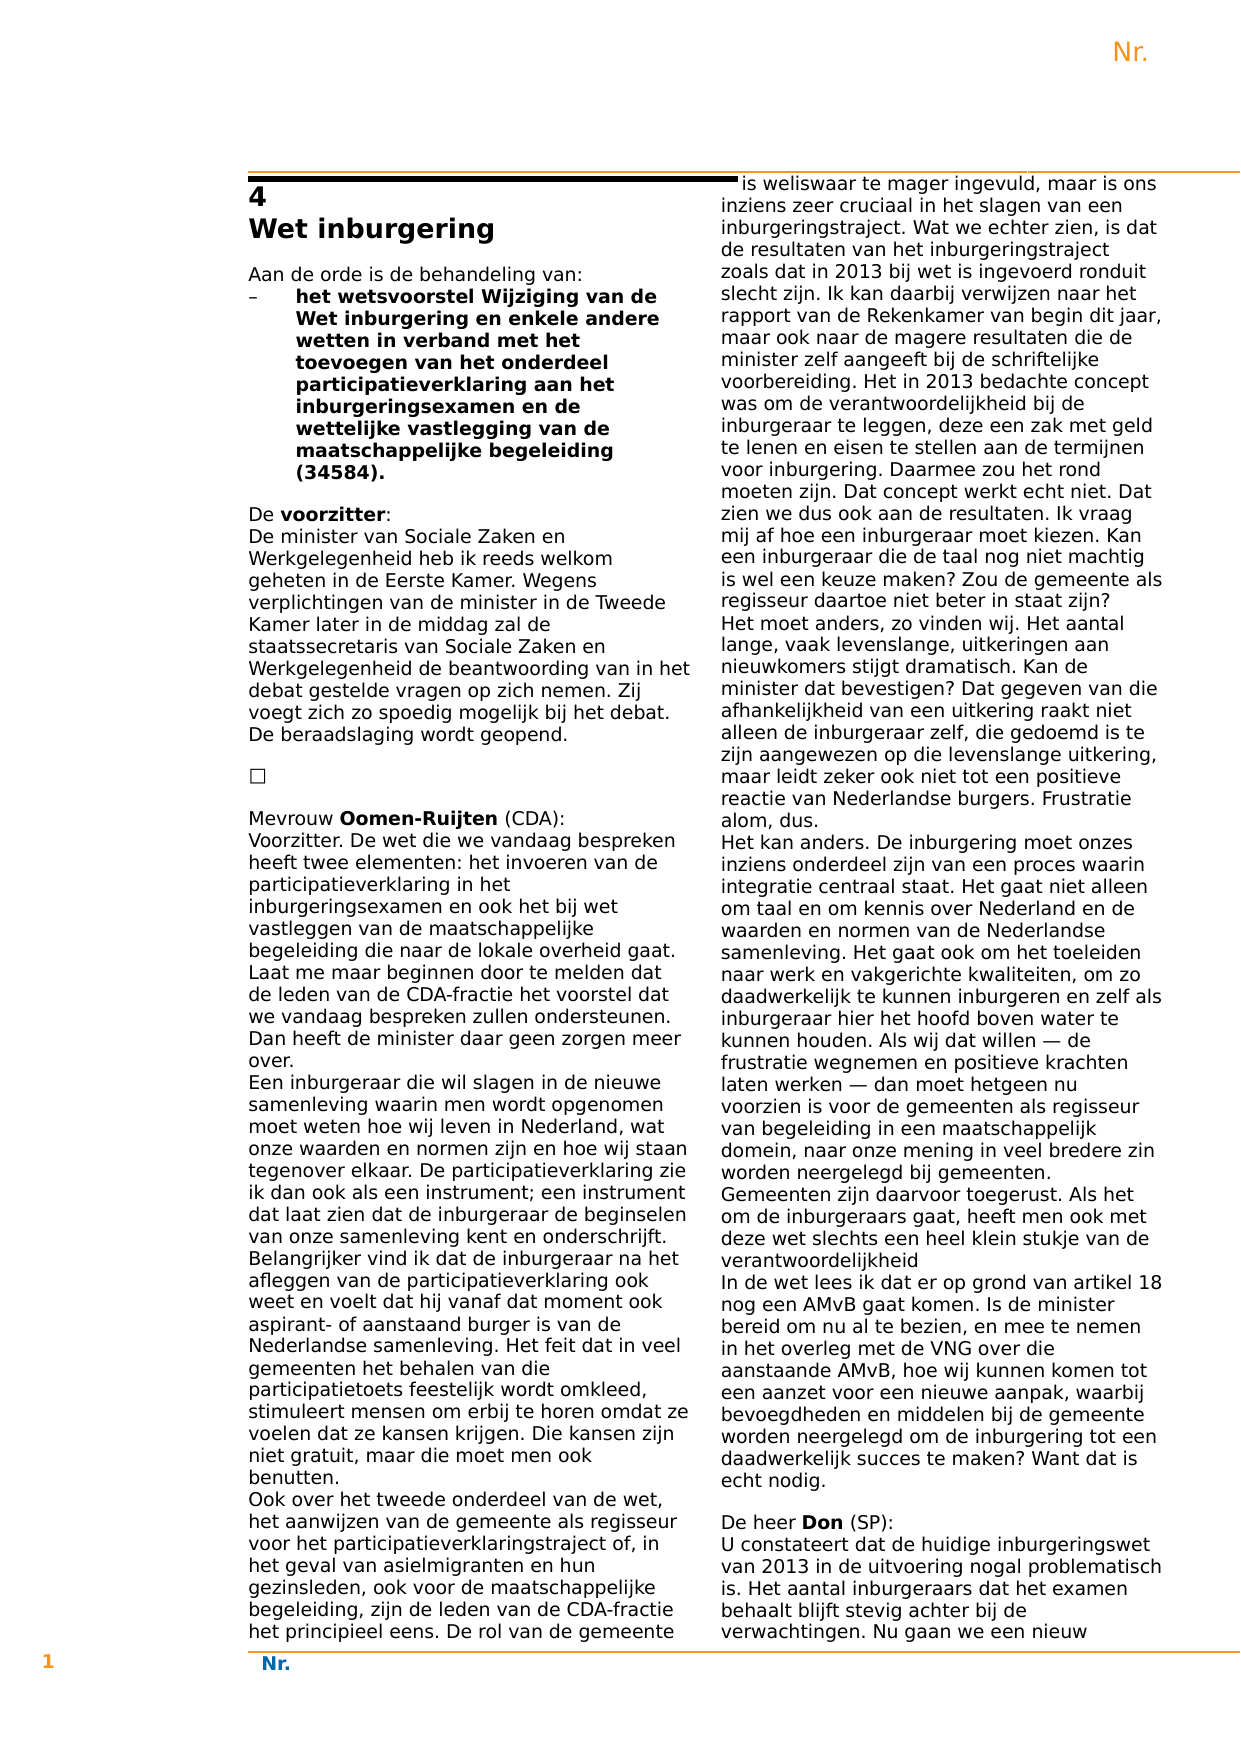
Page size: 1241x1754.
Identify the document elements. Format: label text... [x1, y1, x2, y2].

text Mevrouw Oomen-Ruijten (CDA): [248, 808, 691, 830]
title 4 Wet inburgering [248, 182, 691, 244]
list het wetsvoorstel Wijziging van de Wet inburgering en enkele andere wetten in verband met het toevoegen van het onderdeel participatieverklaring aan het inburgeringsexamen en de wettelijke vastlegging van de maatschappelijke begeleiding (34584). [248, 286, 691, 484]
text Ook over het tweede onderdeel van de wet, het aanwijzen van de gemeente als regisseur voor het participatieverklaringstraject of, in het geval van asielmigranten en hun gezinsleden, ook voor de maatschappelijke begeleiding, zijn de leden van de CDA-fractie het principieel eens. De rol van de gemeente [248, 1489, 691, 1643]
text Voorzitter. De wet die we vandaag bespreken heeft twee elementen: het invoeren van de participatieverklaring in het inburgeringsexamen en ook het bij wet vastleggen van de maatschappelijke begeleiding die naar de lokale overheid gaat. Laat me maar beginnen door te melden dat de leden van de CDA-fractie het voorstel dat we vandaag bespreken zullen ondersteunen. Dan heeft de minister daar geen zorgen meer over. [248, 830, 691, 1072]
text U constateert dat de huidige inburgeringswet van 2013 in de uitvoering nogal problematisch is. Het aantal inburgeraars dat het examen behaalt blijft stevig achter bij de verwachtingen. Nu gaan we een nieuw [721, 1533, 1163, 1643]
text is weliswaar te mager ingevuld, maar is ons inziens zeer cruciaal in het slagen van een inburgeringstraject. Wat we echter zien, is dat de resultaten van het inburgeringstraject zoals dat in 2013 bij wet is ingevoerd ronduit slecht zijn. Ik kan daarbij verwijzen naar het rapport van de Rekenkamer van begin dit jaar, maar ook naar de magere resultaten die de minister zelf aangeeft bij de schriftelijke voorbereiding. Het in 2013 bedachte concept was om de verantwoordelijkheid bij de inburgeraar te leggen, deze een zak met geld te lenen en eisen te stellen aan de termijnen voor inburgering. Daarmee zou het rond moeten zijn. Dat concept werkt echt niet. Dat zien we dus ook aan de resultaten. Ik vraag mij af hoe een inburgeraar moet kiezen. Kan een inburgeraar die de taal nog niet machtig is wel een keuze maken? Zou de gemeente als regisseur daartoe niet beter in staat zijn? [721, 173, 1163, 612]
text Aan de orde is de behandeling van: [248, 264, 691, 286]
text Een inburgeraar die wil slagen in de nieuwe samenleving waarin men wordt opgenomen moet weten hoe wij leven in Nederland, wat onze waarden en normen zijn en hoe wij staan tegenover elkaar. De participatieverklaring zie ik dan ook als een instrument; een instrument dat laat zien dat de inburgeraar de beginselen van onze samenleving kent en onderschrijft. Belangrijker vind ik dat de inburgeraar na het afleggen van de participatieverklaring ook weet en voelt dat hij vanaf dat moment ook aspirant- of aanstaand burger is van de Nederlandse samenleving. Het feit dat in veel gemeenten het behalen van die participatietoets feestelijk wordt omkleed, stimuleert mensen om erbij te horen omdat ze voelen dat ze kansen krijgen. Die kansen zijn niet gratuit, maar die moet men ook benutten. [248, 1072, 691, 1489]
text De beraadslaging wordt geopend. [248, 724, 691, 746]
text ⬜ [248, 766, 691, 788]
text Het moet anders, zo vinden wij. Het aantal lange, vaak levenslange, uitkeringen aan nieuwkomers stijgt dramatisch. Kan de minister dat bevestigen? Dat gegeven van die afhankelijkheid van een uitkering raakt niet alleen de inburgeraar zelf, die gedoemd is te zijn aangewezen op die levenslange uitkering, maar leidt zeker ook niet tot een positieve reactie van Nederlandse burgers. Frustratie alom, dus. [721, 612, 1163, 832]
text De voorzitter: [248, 504, 691, 526]
text De heer Don (SP): [721, 1512, 1163, 1533]
text In de wet lees ik dat er op grond van artikel 18 nog een AMvB gaat komen. Is de minister bereid om nu al te bezien, en mee te nemen in het overleg met de VNG over die aanstaande AMvB, hoe wij kunnen komen tot een aanzet voor een nieuwe aanpak, waarbij bevoegdheden en middelen bij de gemeente worden neergelegd om de inburgering tot een daadwerkelijk succes te maken? Want dat is echt nodig. [721, 1272, 1163, 1492]
text De minister van Sociale Zaken en Werkgelegenheid heb ik reeds welkom geheten in de Eerste Kamer. Wegens verplichtingen van de minister in de Tweede Kamer later in de middag zal de staatssecretaris van Sociale Zaken en Werkgelegenheid de beantwoording van in het debat gestelde vragen op zich nemen. Zij voegt zich zo spoedig mogelijk bij het debat. [248, 526, 691, 724]
text Het kan anders. De inburgering moet onzes inziens onderdeel zijn van een proces waarin integratie centraal staat. Het gaat niet alleen om taal en om kennis over Nederland en de waarden en normen van de Nederlandse samenleving. Het gaat ook om het toeleiden naar werk en vakgerichte kwaliteiten, om zo daadwerkelijk te kunnen inburgeren en zelf als inburgeraar hier het hoofd boven water te kunnen houden. Als wij dat willen — de frustratie wegnemen en positieve krachten laten werken — dan moet hetgeen nu voorzien is voor de gemeenten als regisseur van begeleiding in een maatschappelijk domein, naar onze mening in veel bredere zin worden neergelegd bij gemeenten. Gemeenten zijn daarvoor toegerust. Als het om de inburgeraars gaat, heeft men ook met deze wet slechts een heel klein stukje van de verantwoordelijkheid [721, 832, 1163, 1272]
